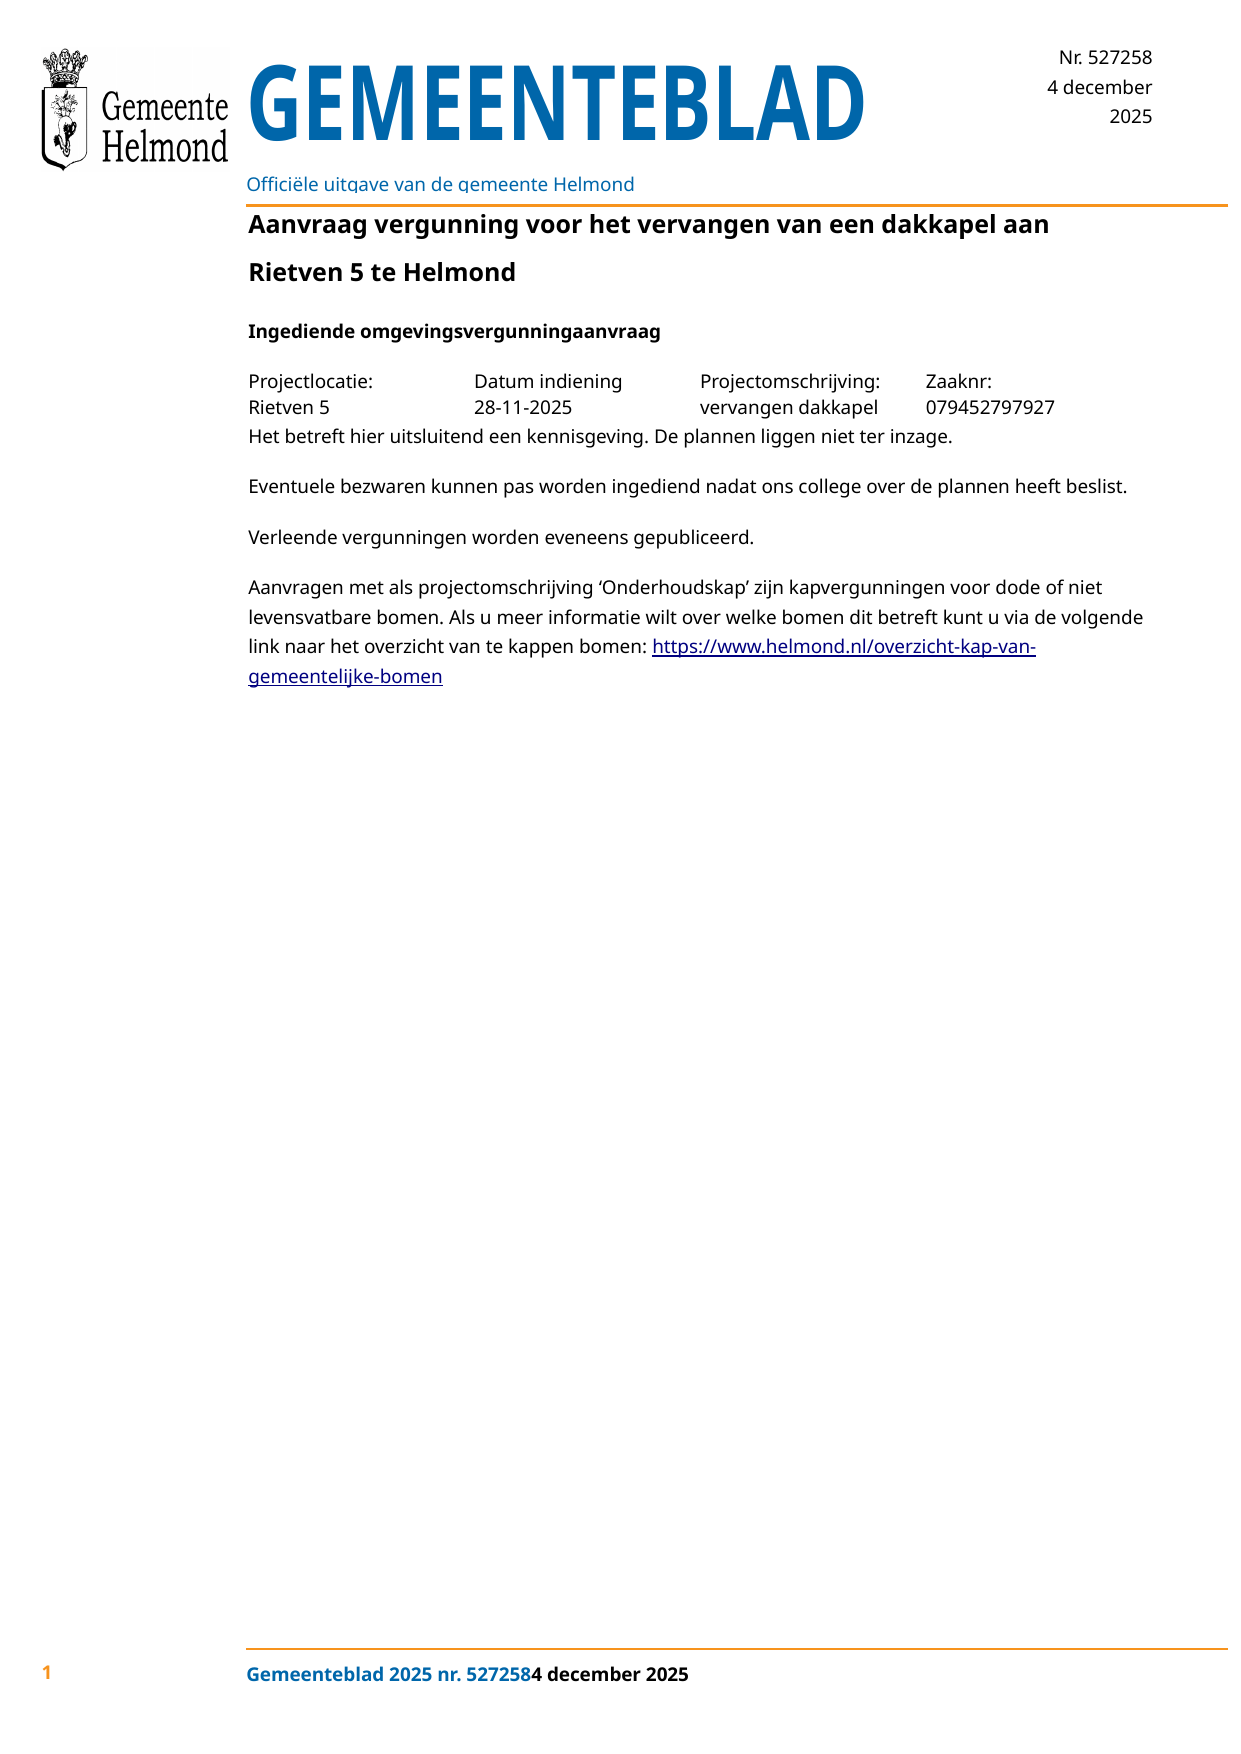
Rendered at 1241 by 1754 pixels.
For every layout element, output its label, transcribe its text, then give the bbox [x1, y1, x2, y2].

text Verleende vergunningen worden eveneens gepubliceerd. [248, 524, 1152, 550]
text Het betreft hier uitsluitend een kennisgeving. De plannen liggen niet ter inzage. [248, 423, 1152, 449]
table_cell 079452797927 [926, 394, 1152, 420]
picture [41, 47, 231, 172]
text Eventuele bezwaren kunnen pas worden ingediend nadat ons college over de plannen heeft beslist. [248, 473, 1152, 499]
table_cell vervangen dakkapel [700, 394, 926, 420]
table_header Zaaknr: [926, 369, 1152, 394]
table_header Projectlocatie: [248, 369, 474, 394]
text Aanvraag vergunning voor het vervangen van een dakkapel aan Rietven 5 te Helmond [248, 207, 1152, 288]
table_header Projectomschrijving: [700, 369, 926, 394]
table_header Datum indiening [474, 369, 700, 394]
table_cell Rietven 5 [248, 394, 474, 420]
table_cell 28-11-2025 [474, 394, 700, 420]
text Ingediende omgevingsvergunningaanvraag [248, 318, 1152, 344]
text Aanvragen met als projectomschrijving ‘Onderhoudskap’ zijn kapvergunningen voor dode of niet levensvatbare bomen. Als u meer informatie wilt over welke bomen dit betreft kunt u via de volgende link naar het overzicht van te kappen bomen: https://www.helmond.nl/overzicht-kap-van-gemeentelijke-bomen [248, 574, 1152, 689]
